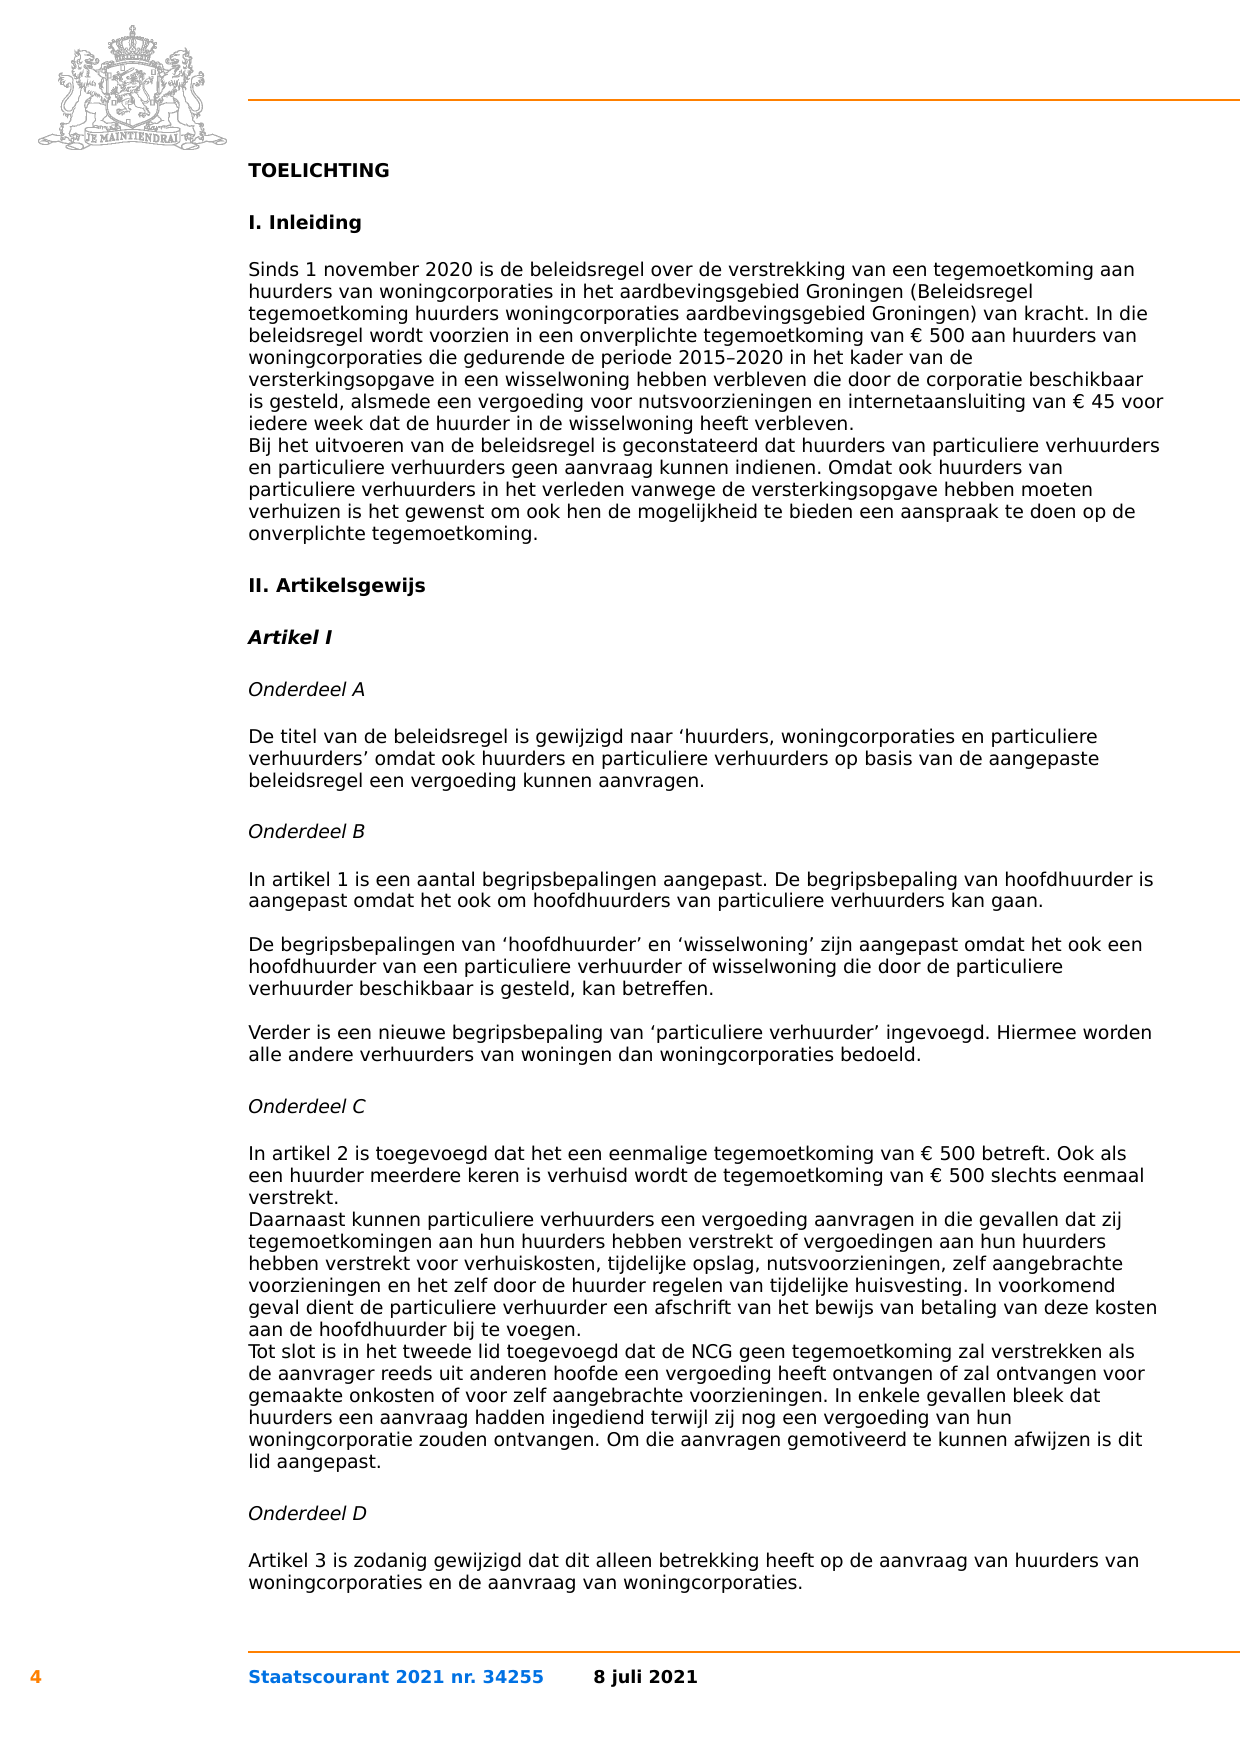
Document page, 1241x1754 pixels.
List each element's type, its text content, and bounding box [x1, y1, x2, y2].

text Verder is een nieuwe begripsbepaling van ‘particuliere verhuurder’ ingevoegd. Hiermee worden alle andere verhuurders van woningen dan woningcorporaties bedoeld. [248, 1022, 1163, 1066]
subtitle II. Artikelsgewijs [248, 574, 1163, 597]
text Daarnaast kunnen particuliere verhuurders een vergoeding aanvragen in die gevallen dat zij tegemoetkomingen aan hun huurders hebben verstrekt of vergoedingen aan hun huurders hebben verstrekt voor verhuiskosten, tijdelijke opslag, nutsvoorzieningen, zelf aangebrachte voorzieningen en het zelf door de huurder regelen van tijdelijke huisvesting. In voorkomend geval dient de particuliere verhuurder een afschrift van het bewijs van betaling van deze kosten aan de hoofdhuurder bij te voegen. [248, 1209, 1163, 1341]
subtitle Artikel I [248, 627, 1163, 648]
subtitle TOELICHTING [248, 160, 1163, 182]
text Sinds 1 november 2020 is de beleidsregel over de verstrekking van een tegemoetkoming aan huurders van woningcorporaties in het aardbevingsgebied Groningen (Beleidsregel tegemoetkoming huurders woningcorporaties aardbevingsgebied Groningen) van kracht. In die beleidsregel wordt voorzien in een onverplichte tegemoetkoming van € 500 aan huurders van woningcorporaties die gedurende de periode 2015–2020 in het kader van de versterkingsopgave in een wisselwoning hebben verbleven die door de corporatie beschikbaar is gesteld, alsmede een vergoeding voor nutsvoorzieningen en internetaansluiting van € 45 voor iedere week dat de huurder in de wisselwoning heeft verbleven. [248, 259, 1163, 435]
subtitle Onderdeel C [248, 1096, 1163, 1118]
subtitle Onderdeel B [248, 821, 1163, 843]
text In artikel 2 is toegevoegd dat het een eenmalige tegemoetkoming van € 500 betreft. Ook als een huurder meerdere keren is verhuisd wordt de tegemoetkoming van € 500 slechts eenmaal verstrekt. [248, 1143, 1163, 1209]
text Artikel 3 is zodanig gewijzigd dat dit alleen betrekking heeft op de aanvraag van huurders van woningcorporaties en de aanvraag van woningcorporaties. [248, 1550, 1163, 1594]
text De titel van de beleidsregel is gewijzigd naar ‘huurders, woningcorporaties en particuliere verhuurders’ omdat ook huurders en particuliere verhuurders op basis van de aangepaste beleidsregel een vergoeding kunnen aanvragen. [248, 726, 1163, 791]
subtitle I. Inleiding [248, 212, 1163, 234]
text Tot slot is in het tweede lid toegevoegd dat de NCG geen tegemoetkoming zal verstrekken als de aanvrager reeds uit anderen hoofde een vergoeding heeft ontvangen of zal ontvangen voor gemaakte onkosten of voor zelf aangebrachte voorzieningen. In enkele gevallen bleek dat huurders een aanvraag hadden ingediend terwijl zij nog een vergoeding van hun woningcorporatie zouden ontvangen. Om die aanvragen gemotiveerd te kunnen afwijzen is dit lid aangepast. [248, 1341, 1163, 1473]
picture [38, 25, 227, 150]
subtitle Onderdeel D [248, 1503, 1163, 1525]
text Bij het uitvoeren van de beleidsregel is geconstateerd dat huurders van particuliere verhuurders en particuliere verhuurders geen aanvraag kunnen indienen. Omdat ook huurders van particuliere verhuurders in het verleden vanwege de versterkingsopgave hebben moeten verhuizen is het gewenst om ook hen de mogelijkheid te bieden een aanspraak te doen op de onverplichte tegemoetkoming. [248, 435, 1163, 544]
text In artikel 1 is een aantal begripsbepalingen aangepast. De begripsbepaling van hoofdhuurder is aangepast omdat het ook om hoofdhuurders van particuliere verhuurders kan gaan. [248, 868, 1163, 912]
subtitle Onderdeel A [248, 678, 1163, 701]
text De begripsbepalingen van ‘hoofdhuurder’ en ‘wisselwoning’ zijn aangepast omdat het ook een hoofdhuurder van een particuliere verhuurder of wisselwoning die door de particuliere verhuurder beschikbaar is gesteld, kan betreffen. [248, 934, 1163, 1000]
